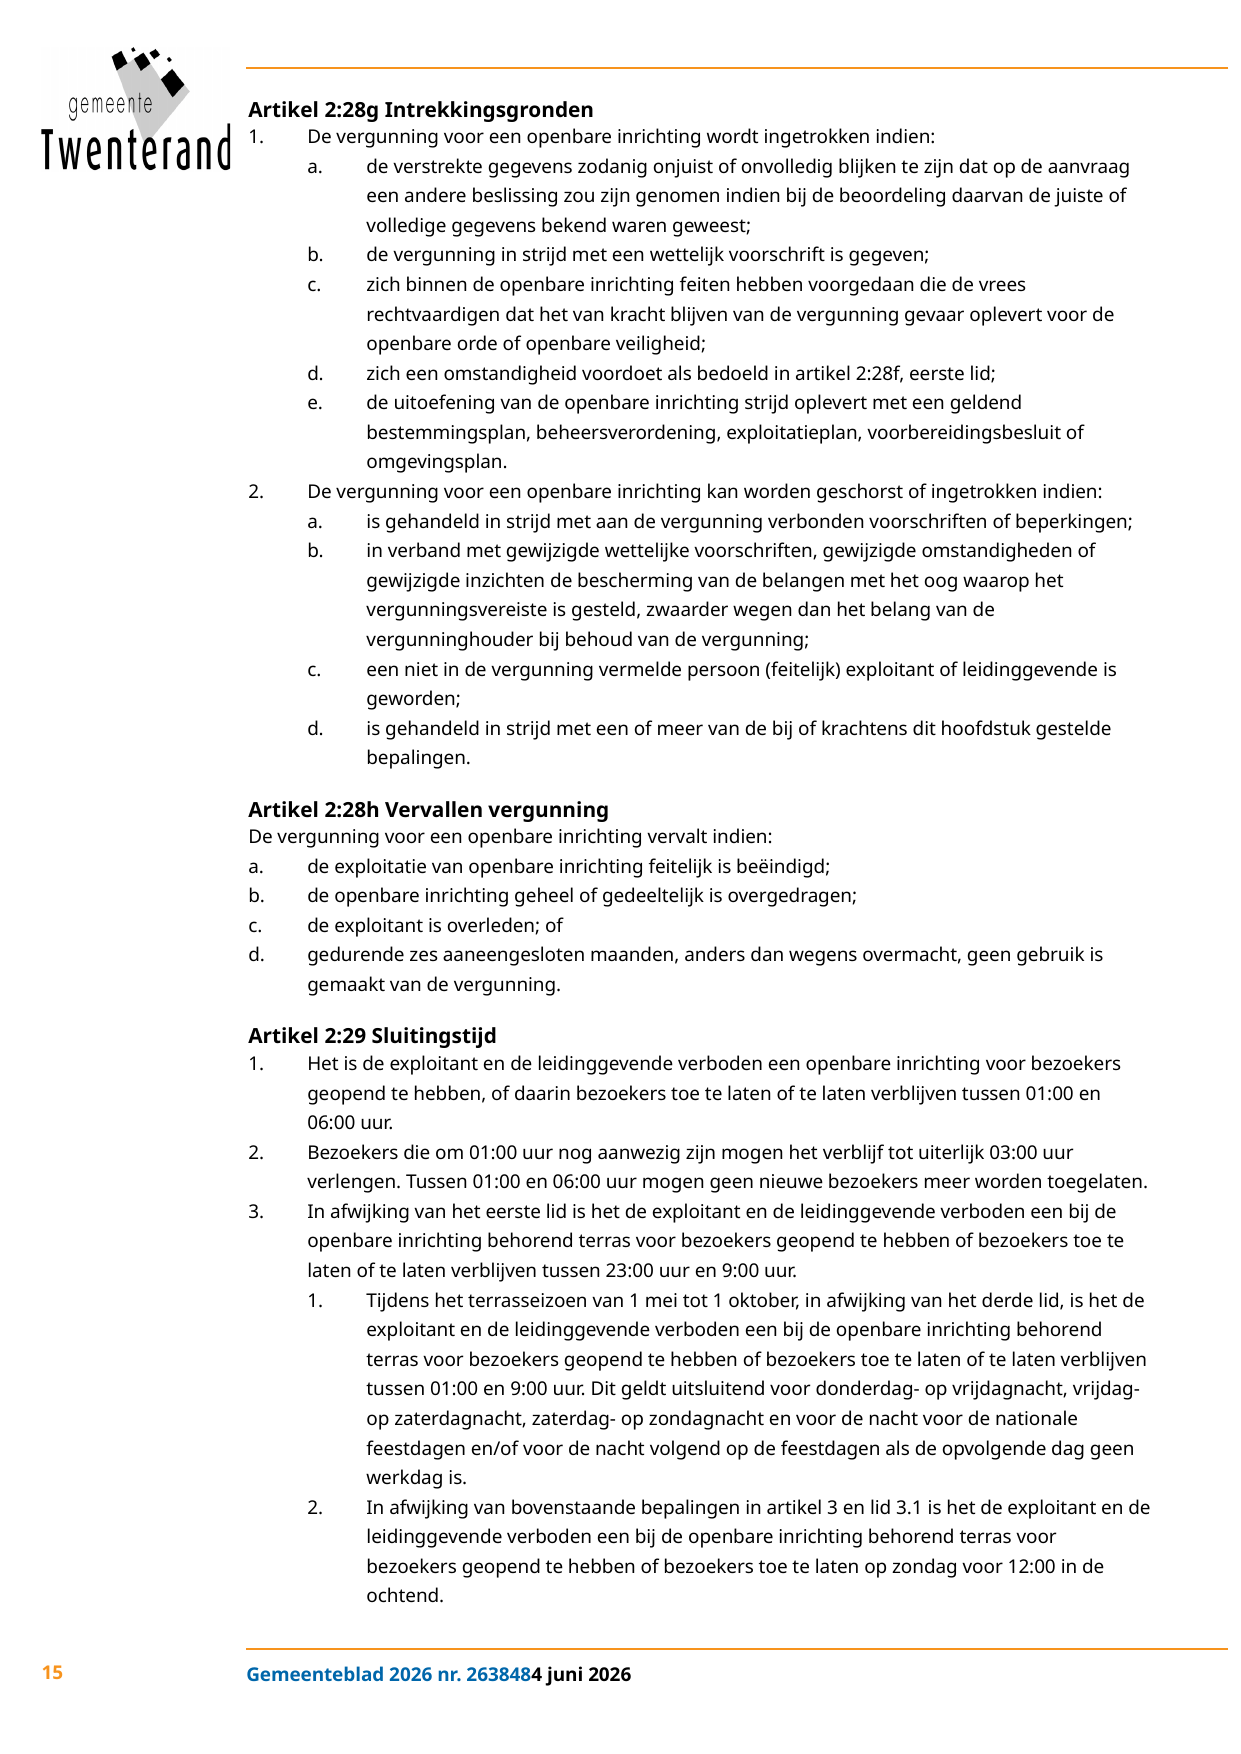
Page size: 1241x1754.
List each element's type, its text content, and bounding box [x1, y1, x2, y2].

list is gehandeld in strijd met een of meer van de bij of krachtens dit hoofdstuk gestelde bepalingen. [307, 715, 1152, 770]
text Artikel 2:29 Sluitingstijd [248, 1022, 1152, 1050]
list de openbare inrichting geheel of gedeeltelijk is overgedragen; [248, 882, 1152, 908]
text Artikel 2:28h Vervallen vergunning [248, 795, 1152, 823]
list In afwijking van bovenstaande bepalingen in artikel 3 en lid 3.1 is het de exploitant en de leidinggevende verboden een bij de openbare inrichting behorend terras voor bezoekers geopend te hebben of bezoekers toe te laten op zondag voor 12:00 in de ochtend. [307, 1494, 1152, 1608]
list Bezoekers die om 01:00 uur nog aanwezig zijn mogen het verblijf tot uiterlijk 03:00 uur verlengen. Tussen 01:00 en 06:00 uur mogen geen nieuwe bezoekers meer worden toegelaten. [248, 1139, 1152, 1194]
list de exploitant is overleden; of [248, 912, 1152, 938]
list De vergunning voor een openbare inrichting wordt ingetrokken indien: [248, 123, 1152, 149]
list Het is de exploitant en de leidinggevende verboden een openbare inrichting voor bezoekers geopend te hebben, of daarin bezoekers toe te laten of te laten verblijven tussen 01:00 en 06:00 uur. [248, 1050, 1152, 1135]
list de vergunning in strijd met een wettelijk voorschrift is gegeven; [307, 242, 1152, 267]
picture [41, 47, 231, 172]
list gedurende zes aaneengesloten maanden, anders dan wegens overmacht, geen gebruik is gemaakt van de vergunning. [248, 942, 1152, 997]
list de verstrekte gegevens zodanig onjuist of onvolledig blijken te zijn dat op de aanvraag een andere beslissing zou zijn genomen indien bij de beoordeling daarvan de juiste of volledige gegevens bekend waren geweest; [307, 153, 1152, 238]
list zich binnen de openbare inrichting feiten hebben voorgedaan die de vrees rechtvaardigen dat het van kracht blijven van de vergunning gevaar oplevert voor de openbare orde of openbare veiligheid; [307, 271, 1152, 356]
text Artikel 2:28g Intrekkingsgronden [248, 95, 1152, 123]
list is gehandeld in strijd met aan de vergunning verbonden voorschriften of beperkingen; [307, 508, 1152, 533]
list De vergunning voor een openbare inrichting kan worden geschorst of ingetrokken indien: [248, 478, 1152, 504]
list Tijdens het terrasseizoen van 1 mei tot 1 oktober, in afwijking van het derde lid, is het de exploitant en de leidinggevende verboden een bij de openbare inrichting behorend terras voor bezoekers geopend te hebben of bezoekers toe te laten of te laten verblijven tussen 01:00 en 9:00 uur. Dit geldt uitsluitend voor donderdag- op vrijdagnacht, vrijdag- op zaterdagnacht, zaterdag- op zondagnacht en voor de nacht voor de nationale feestdagen en/of voor de nacht volgend op de feestdagen als de opvolgende dag geen werkdag is. [307, 1287, 1152, 1490]
list zich een omstandigheid voordoet als bedoeld in artikel 2:28f, eerste lid; [307, 360, 1152, 386]
list in verband met gewijzigde wettelijke voorschriften, gewijzigde omstandigheden of gewijzigde inzichten de bescherming van de belangen met het oog waarop het vergunningsvereiste is gesteld, zwaarder wegen dan het belang van de vergunninghouder bij behoud van de vergunning; [307, 537, 1152, 652]
text De vergunning voor een openbare inrichting vervalt indien: [248, 823, 1152, 849]
list de uitoefening van de openbare inrichting strijd oplevert met een geldend bestemmingsplan, beheersverordening, exploitatieplan, voorbereidingsbesluit of omgevingsplan. [307, 389, 1152, 474]
list de exploitatie van openbare inrichting feitelijk is beëindigd; [248, 853, 1152, 879]
list een niet in de vergunning vermelde persoon (feitelijk) exploitant of leidinggevende is geworden; [307, 656, 1152, 711]
list In afwijking van het eerste lid is het de exploitant en de leidinggevende verboden een bij de openbare inrichting behorend terras voor bezoekers geopend te hebben of bezoekers toe te laten of te laten verblijven tussen 23:00 uur en 9:00 uur. [248, 1198, 1152, 1283]
